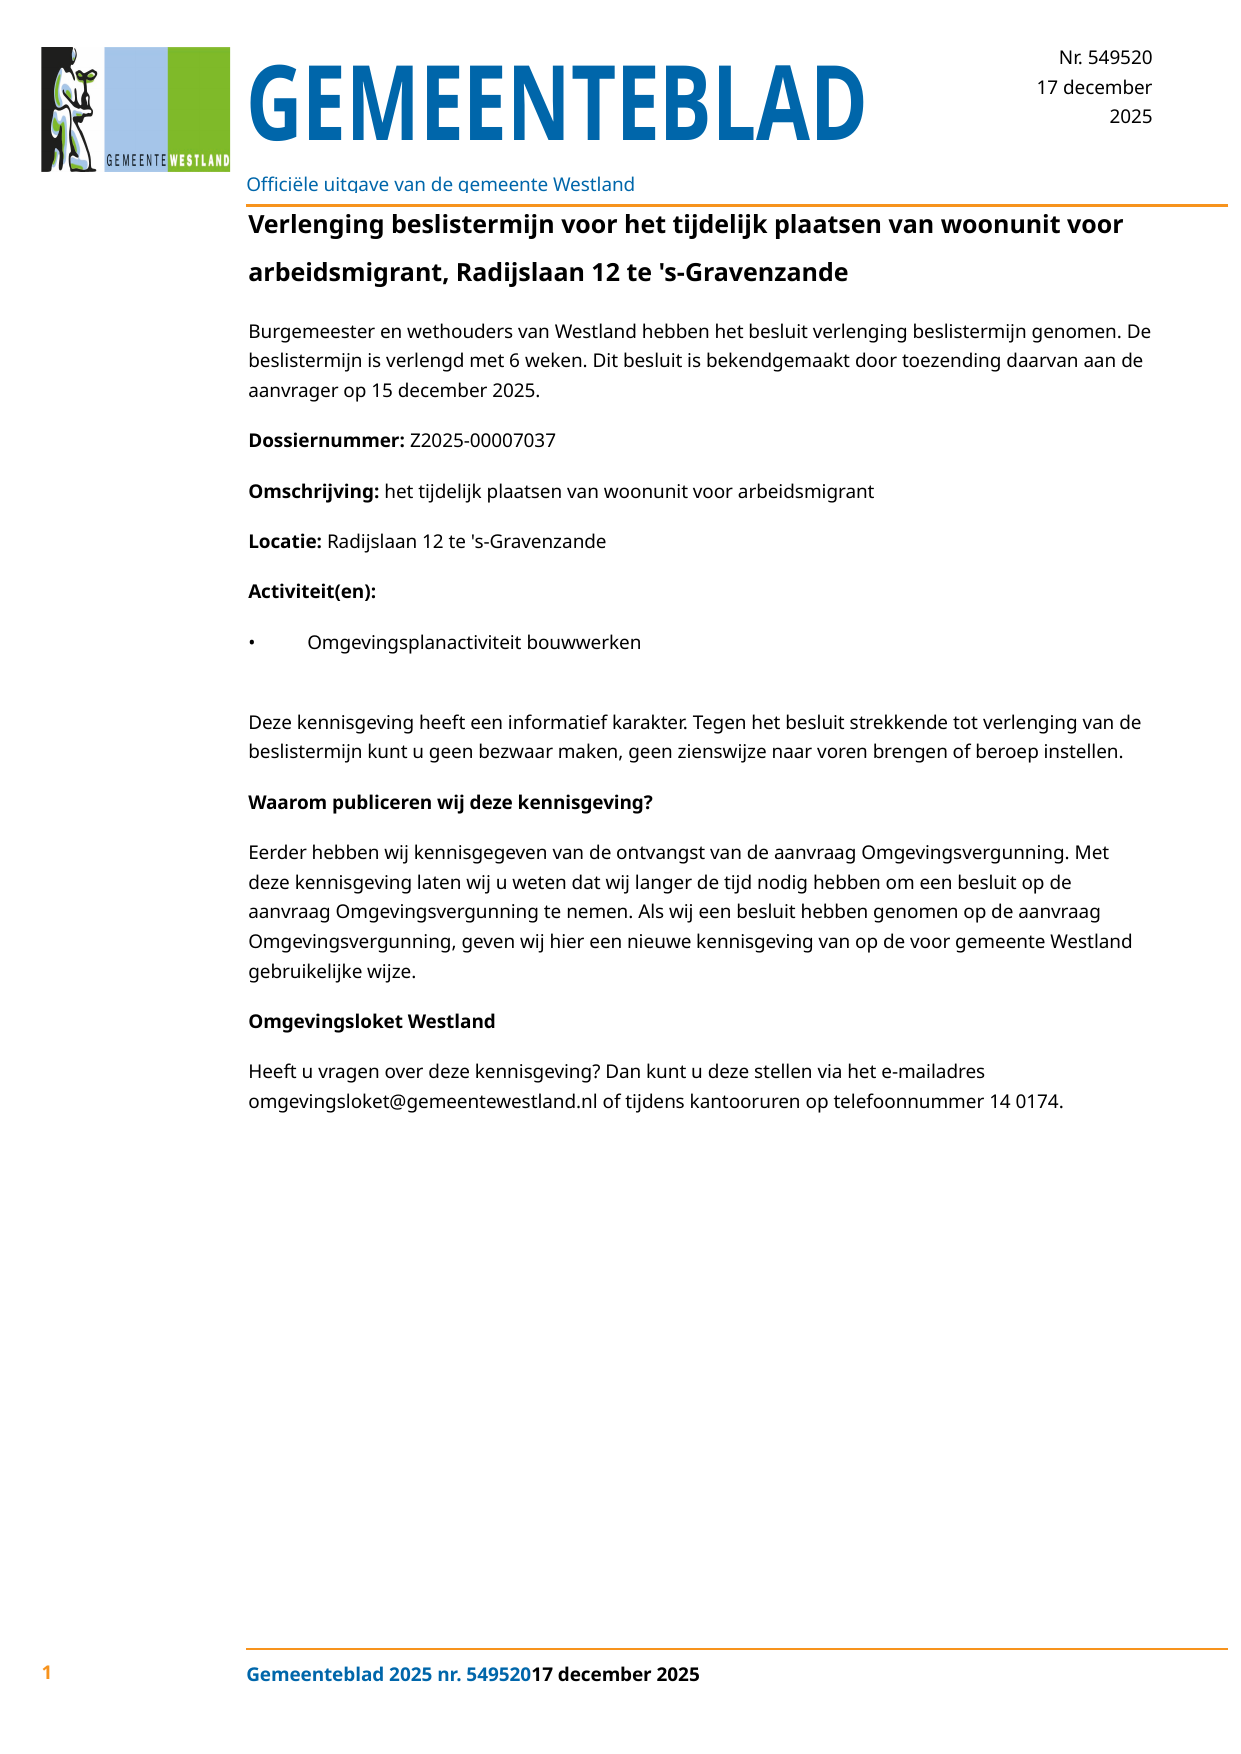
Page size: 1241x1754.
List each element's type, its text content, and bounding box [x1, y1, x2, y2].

text Heeft u vragen over deze kennisgeving? Dan kunt u deze stellen via het e-mailadres omgevingsloket@gemeentewestland.nl of tijdens kantooruren op telefoonnummer 14 0174. [248, 1059, 1152, 1114]
text Eerder hebben wij kennisgegeven van de ontvangst van de aanvraag Omgevingsvergunning. Met deze kennisgeving laten wij u weten dat wij langer de tijd nodig hebben om een besluit op de aanvraag Omgevingsvergunning te nemen. Als wij een besluit hebben genomen op de aanvraag Omgevingsvergunning, geven wij hier een nieuwe kennisgeving van op de voor gemeente Westland gebruikelijke wijze. [248, 839, 1152, 984]
text Locatie: Radijslaan 12 te 's-Gravenzande [248, 528, 1152, 554]
text Verlenging beslistermijn voor het tijdelijk plaatsen van woonunit voor arbeidsmigrant, Radijslaan 12 te 's-Gravenzande [248, 207, 1152, 288]
text Deze kennisgeving heeft een informatief karakter. Tegen het besluit strekkende tot verlenging van de beslistermijn kunt u geen bezwaar maken, geen zienswijze naar voren brengen of beroep instellen. [248, 709, 1152, 764]
text Dossiernummer: Z2025-00007037 [248, 427, 1152, 453]
text Waarom publiceren wij deze kennisgeving? [248, 789, 1152, 815]
picture [41, 47, 231, 172]
text Activiteit(en): [248, 579, 1152, 604]
text Omschrijving: het tijdelijk plaatsen van woonunit voor arbeidsmigrant [248, 478, 1152, 504]
list Omgevingsplanactiviteit bouwwerken [248, 629, 1152, 655]
text Burgemeester en wethouders van Westland hebben het besluit verlenging beslistermijn genomen. De beslistermijn is verlengd met 6 weken. Dit besluit is bekendgemaakt door toezending daarvan aan de aanvrager op 15 december 2025. [248, 318, 1152, 403]
text Omgevingsloket Westland [248, 1008, 1152, 1034]
